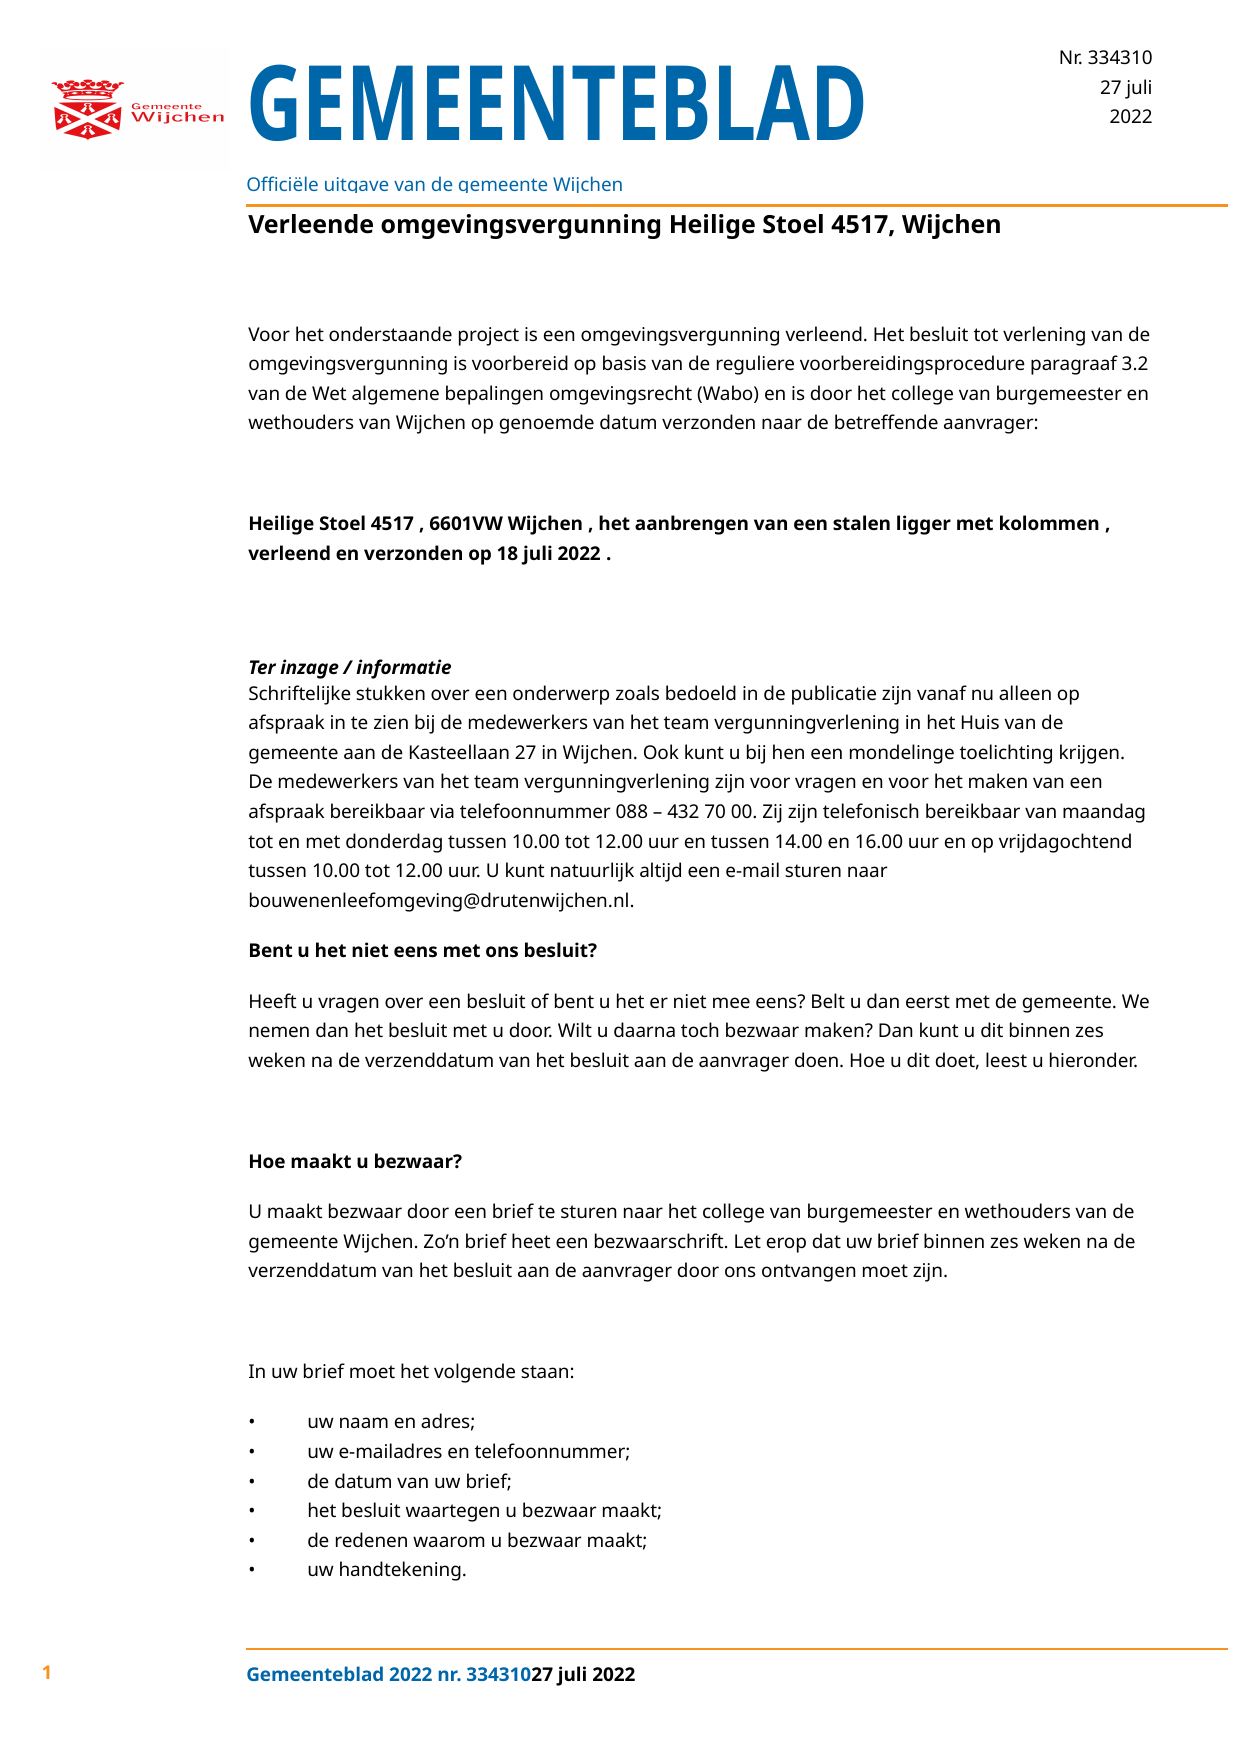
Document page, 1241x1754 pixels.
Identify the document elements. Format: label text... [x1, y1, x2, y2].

text Heeft u vragen over een besluit of bent u het er niet mee eens? Belt u dan eerst met de gemeente. We nemen dan het besluit met u door. Wilt u daarna toch bezwaar maken? Dan kunt u dit binnen zes weken na de verzenddatum van het besluit aan de aanvrager doen. Hoe u dit doet, leest u hieronder. [248, 988, 1152, 1073]
list uw handtekening. [248, 1557, 1152, 1582]
text U maakt bezwaar door een brief te sturen naar het college van burgemeester en wethouders van de gemeente Wijchen. Zo’n brief heet een bezwaarschrift. Let erop dat uw brief binnen zes weken na de verzenddatum van het besluit aan de aanvrager door ons ontvangen moet zijn. [248, 1198, 1152, 1283]
text Hoe maakt u bezwaar? [248, 1148, 1152, 1174]
text In uw brief moet het volgende staan: [248, 1358, 1152, 1384]
text Verleende omgevingsvergunning Heilige Stoel 4517, Wijchen [248, 207, 1152, 241]
list uw naam en adres; [248, 1409, 1152, 1434]
list het besluit waartegen u bezwaar maakt; [248, 1497, 1152, 1523]
list uw e-mailadres en telefoonnummer; [248, 1438, 1152, 1464]
text Heilige Stoel 4517 , 6601VW Wijchen , het aanbrengen van een stalen ligger met kolommen , verleend en verzonden op 18 juli 2022 . [248, 510, 1152, 566]
picture [41, 47, 231, 172]
list de datum van uw brief; [248, 1468, 1152, 1494]
text Voor het onderstaande project is een omgevingsvergunning verleend. Het besluit tot verlening van de omgevingsvergunning is voorbereid op basis van de reguliere voorbereidingsprocedure paragraaf 3.2 van de Wet algemene bepalingen omgevingsrecht (Wabo) en is door het college van burgemeester en wethouders van Wijchen op genoemde datum verzonden naar de betreffende aanvrager: [248, 321, 1152, 435]
text Ter inzage / informatie [248, 654, 1152, 680]
text Bent u het niet eens met ons besluit? [248, 937, 1152, 963]
list de redenen waarom u bezwaar maakt; [248, 1527, 1152, 1553]
text Schriftelijke stukken over een onderwerp zoals bedoeld in de publicatie zijn vanaf nu alleen op afspraak in te zien bij de medewerkers van het team vergunningverlening in het Huis van de gemeente aan de Kasteellaan 27 in Wijchen. Ook kunt u bij hen een mondelinge toelichting krijgen. De medewerkers van het team vergunningverlening zijn voor vragen en voor het maken van een afspraak bereikbaar via telefoonnummer 088 – 432 70 00. Zij zijn telefonisch bereikbaar van maandag tot en met donderdag tussen 10.00 tot 12.00 uur en tussen 14.00 en 16.00 uur en op vrijdagochtend tussen 10.00 tot 12.00 uur. U kunt natuurlijk altijd een e-mail sturen naar bouwenenleefomgeving@drutenwijchen.nl. [248, 680, 1152, 913]
